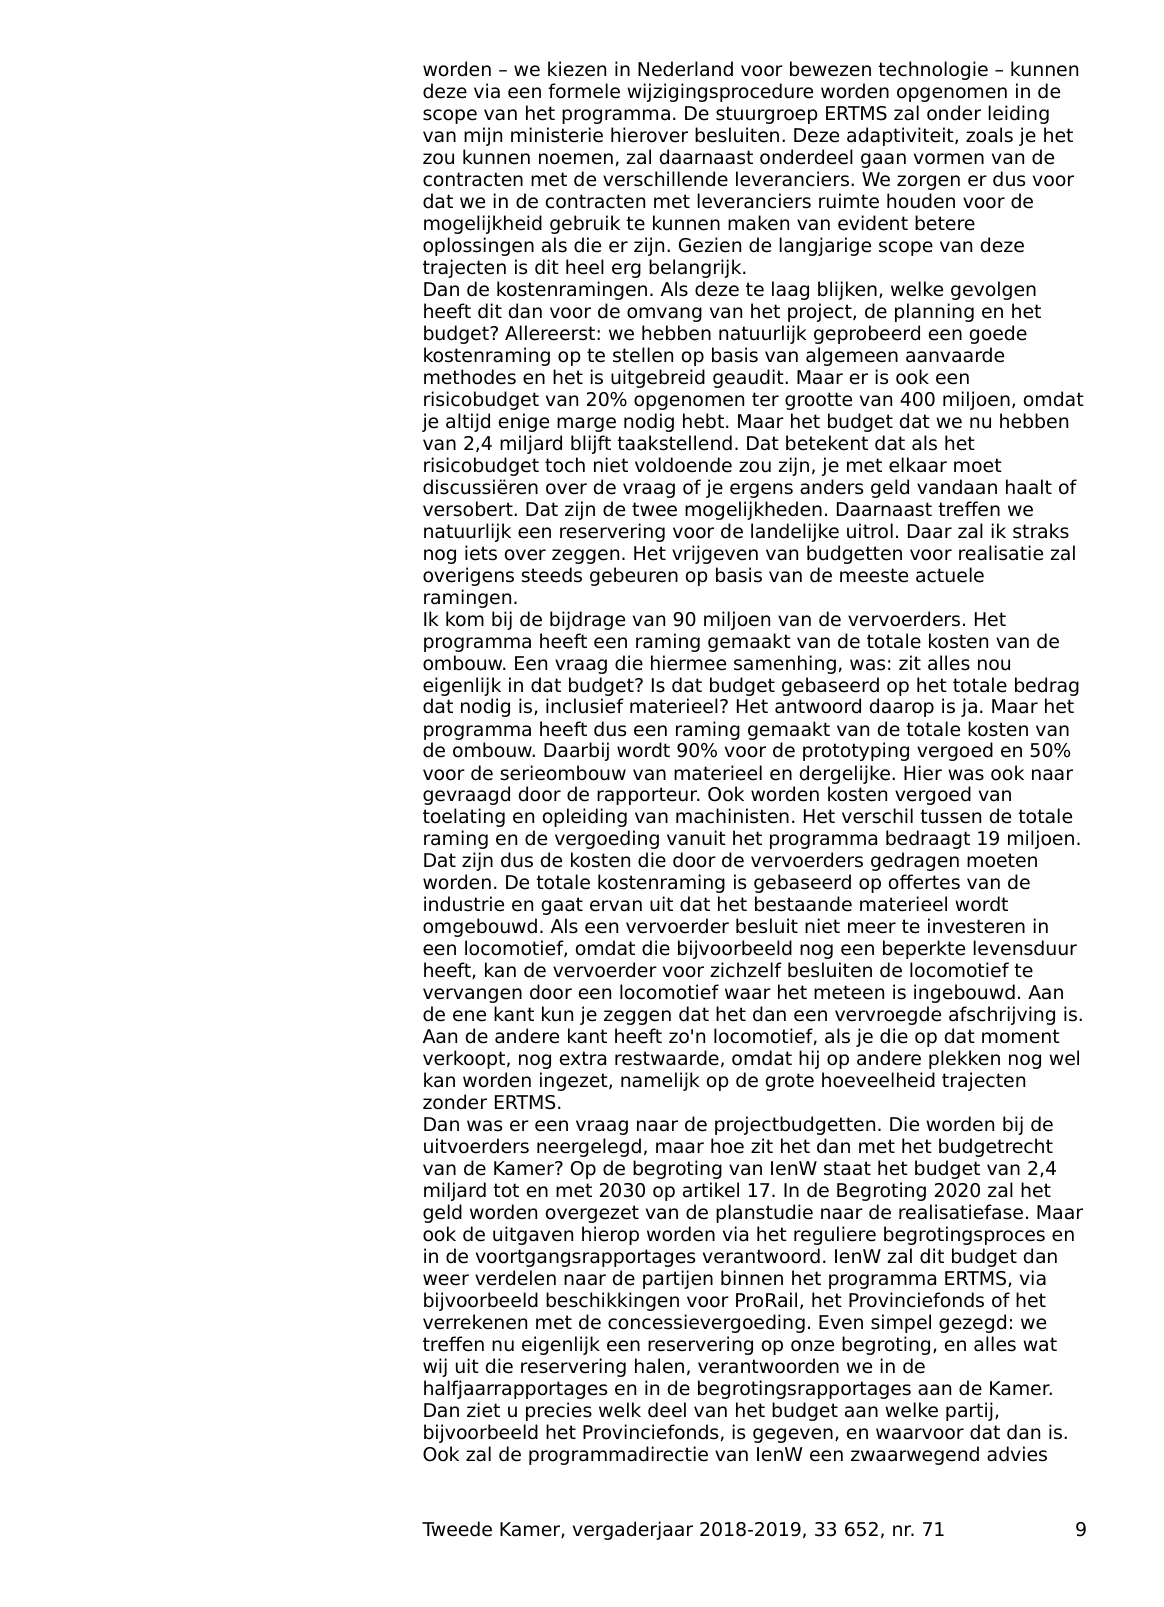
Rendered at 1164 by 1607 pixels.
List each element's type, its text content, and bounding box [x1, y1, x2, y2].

text Ik kom bij de bijdrage van 90 miljoen van de vervoerders. Het programma heeft een raming gemaakt van de totale kosten van de ombouw. Een vraag die hiermee samenhing, was: zit alles nou eigenlijk in dat budget? Is dat budget gebaseerd op het totale bedrag dat nodig is, inclusief materieel? Het antwoord daarop is ja. Maar het programma heeft dus een raming gemaakt van de totale kosten van de ombouw. Daarbij wordt 90% voor de prototyping vergoed en 50% voor de serieombouw van materieel en dergelijke. Hier was ook naar gevraagd door de rapporteur. Ook worden kosten vergoed van toelating en opleiding van machinisten. Het verschil tussen de totale raming en de vergoeding vanuit het programma bedraagt 19 miljoen. Dat zijn dus de kosten die door de vervoerders gedragen moeten worden. De totale kostenraming is gebaseerd op offertes van de industrie en gaat ervan uit dat het bestaande materieel wordt omgebouwd. Als een vervoerder besluit niet meer te investeren in een locomotief, omdat die bijvoorbeeld nog een beperkte levensduur heeft, kan de vervoerder voor zichzelf besluiten de locomotief te vervangen door een locomotief waar het meteen is ingebouwd. Aan de ene kant kun je zeggen dat het dan een vervroegde afschrijving is. Aan de andere kant heeft zo'n locomotief, als je die op dat moment verkoopt, nog extra restwaarde, omdat hij op andere plekken nog wel kan worden ingezet, namelijk op de grote hoeveelheid trajecten zonder ERTMS. [422, 608, 1087, 1114]
text Dan was er een vraag naar de projectbudgetten. Die worden bij de uitvoerders neergelegd, maar hoe zit het dan met het budgetrecht van de Kamer? Op de begroting van IenW staat het budget van 2,4 miljard tot en met 2030 op artikel 17. In de Begroting 2020 zal het geld worden overgezet van de planstudie naar de realisatiefase. Maar ook de uitgaven hierop worden via het reguliere begrotingsproces en in de voortgangsrapportages verantwoord. IenW zal dit budget dan weer verdelen naar de partijen binnen het programma ERTMS, via bijvoorbeeld beschikkingen voor ProRail, het Provinciefonds of het verrekenen met de concessievergoeding. Even simpel gezegd: we treffen nu eigenlijk een reservering op onze begroting, en alles wat wij uit die reservering halen, verantwoorden we in de halfjaarrapportages en in de begrotingsrapportages aan de Kamer. Dan ziet u precies welk deel van het budget aan welke partij, bijvoorbeeld het Provinciefonds, is gegeven, en waarvoor dat dan is. Ook zal de programmadirectie van IenW een zwaarwegend advies [422, 1114, 1087, 1466]
text worden – we kiezen in Nederland voor bewezen technologie – kunnen deze via een formele wijzigingsprocedure worden opgenomen in de scope van het programma. De stuurgroep ERTMS zal onder leiding van mijn ministerie hierover besluiten. Deze adaptiviteit, zoals je het zou kunnen noemen, zal daarnaast onderdeel gaan vormen van de contracten met de verschillende leveranciers. We zorgen er dus voor dat we in de contracten met leveranciers ruimte houden voor de mogelijkheid gebruik te kunnen maken van evident betere oplossingen als die er zijn. Gezien de langjarige scope van deze trajecten is dit heel erg belangrijk. [422, 59, 1087, 279]
text Dan de kostenramingen. Als deze te laag blijken, welke gevolgen heeft dit dan voor de omvang van het project, de planning en het budget? Allereerst: we hebben natuurlijk geprobeerd een goede kostenraming op te stellen op basis van algemeen aanvaarde methodes en het is uitgebreid geaudit. Maar er is ook een risicobudget van 20% opgenomen ter grootte van 400 miljoen, omdat je altijd enige marge nodig hebt. Maar het budget dat we nu hebben van 2,4 miljard blijft taakstellend. Dat betekent dat als het risicobudget toch niet voldoende zou zijn, je met elkaar moet discussiëren over de vraag of je ergens anders geld vandaan haalt of versobert. Dat zijn de twee mogelijkheden. Daarnaast treffen we natuurlijk een reservering voor de landelijke uitrol. Daar zal ik straks nog iets over zeggen. Het vrijgeven van budgetten voor realisatie zal overigens steeds gebeuren op basis van de meeste actuele ramingen. [422, 279, 1087, 608]
